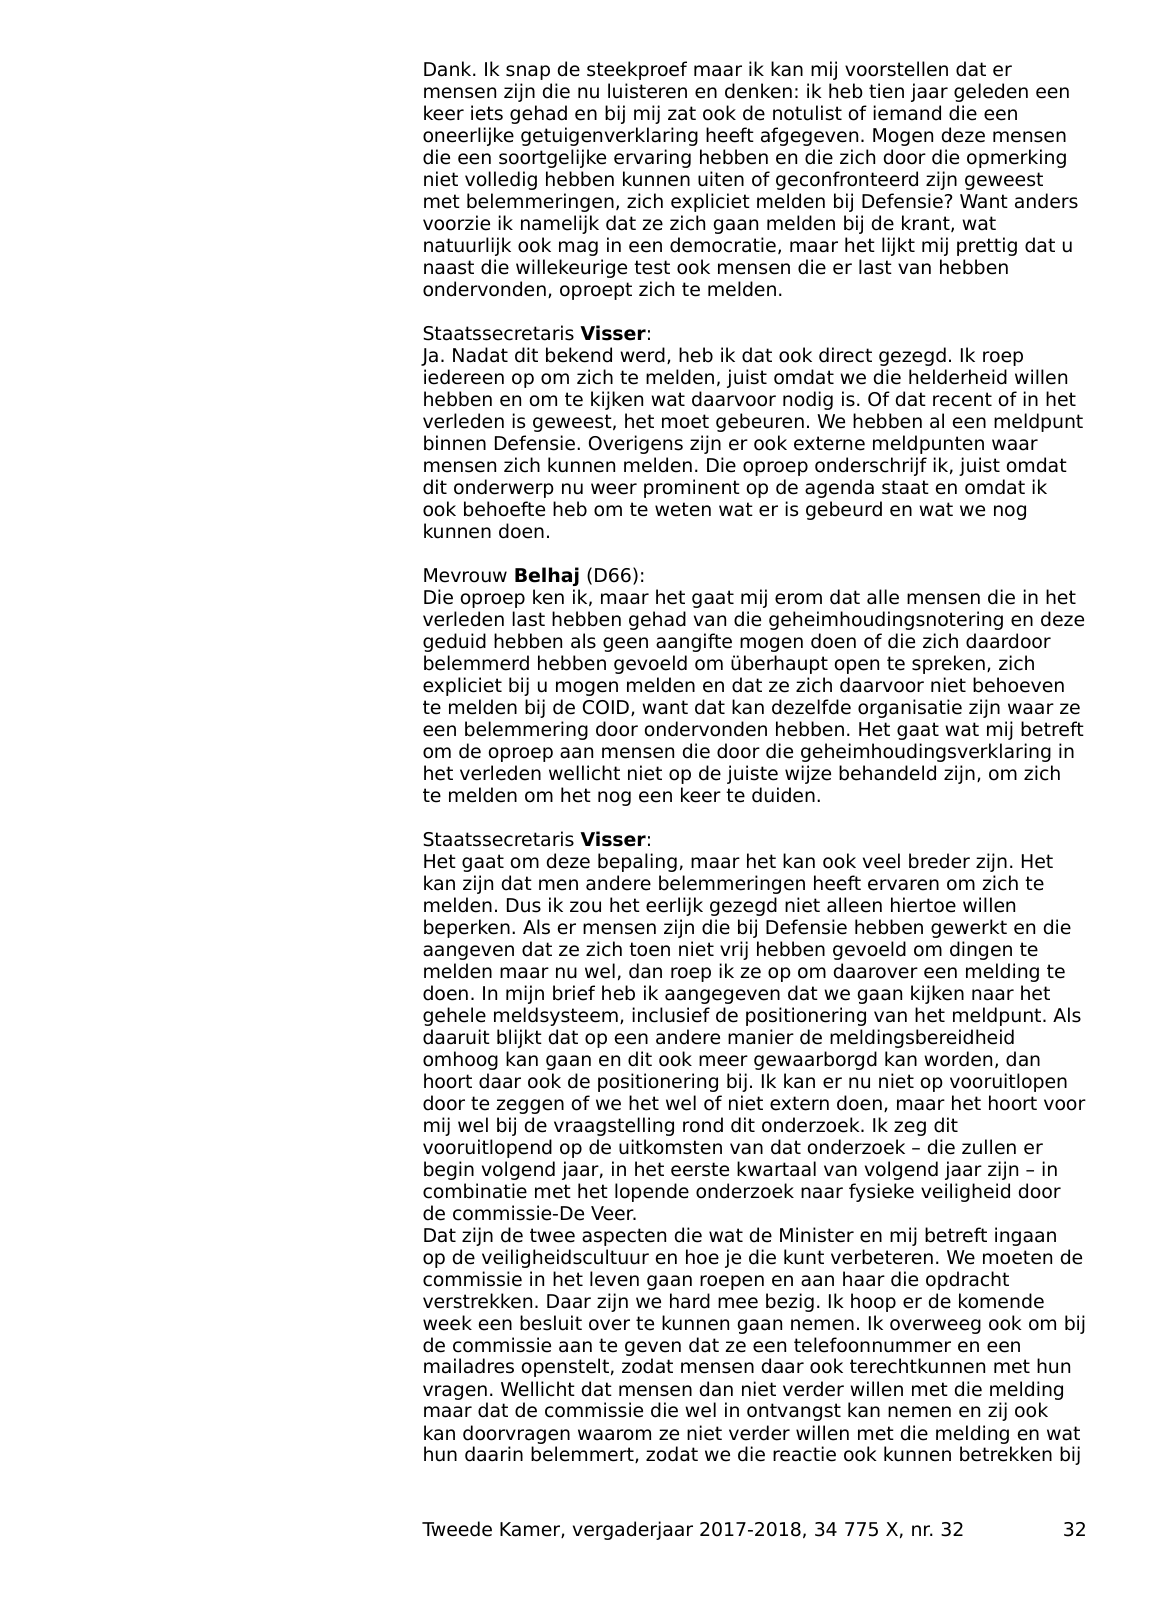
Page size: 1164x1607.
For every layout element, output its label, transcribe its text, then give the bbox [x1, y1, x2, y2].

text Dat zijn de twee aspecten die wat de Minister en mij betreft ingaan op de veiligheidscultuur en hoe je die kunt verbeteren. We moeten de commissie in het leven gaan roepen en aan haar die opdracht verstrekken. Daar zijn we hard mee bezig. Ik hoop er de komende week een besluit over te kunnen gaan nemen. Ik overweeg ook om bij de commissie aan te geven dat ze een telefoonnummer en een mailadres openstelt, zodat mensen daar ook terechtkunnen met hun vragen. Wellicht dat mensen dan niet verder willen met die melding maar dat de commissie die wel in ontvangst kan nemen en zij ook kan doorvragen waarom ze niet verder willen met die melding en wat hun daarin belemmert, zodat we die reactie ook kunnen betrekken bij [422, 1224, 1087, 1466]
text Die oproep ken ik, maar het gaat mij erom dat alle mensen die in het verleden last hebben gehad van die geheimhoudingsnotering en deze geduid hebben als geen aangifte mogen doen of die zich daardoor belemmerd hebben gevoeld om überhaupt open te spreken, zich expliciet bij u mogen melden en dat ze zich daarvoor niet behoeven te melden bij de COID, want dat kan dezelfde organisatie zijn waar ze een belemmering door ondervonden hebben. Het gaat wat mij betreft om de oproep aan mensen die door die geheimhoudingsverklaring in het verleden wellicht niet op de juiste wijze behandeld zijn, om zich te melden om het nog een keer te duiden. [422, 587, 1087, 807]
text Mevrouw Belhaj (D66): [422, 565, 1087, 587]
text Het gaat om deze bepaling, maar het kan ook veel breder zijn. Het kan zijn dat men andere belemmeringen heeft ervaren om zich te melden. Dus ik zou het eerlijk gezegd niet alleen hiertoe willen beperken. Als er mensen zijn die bij Defensie hebben gewerkt en die aangeven dat ze zich toen niet vrij hebben gevoeld om dingen te melden maar nu wel, dan roep ik ze op om daarover een melding te doen. In mijn brief heb ik aangegeven dat we gaan kijken naar het gehele meldsysteem, inclusief de positionering van het meldpunt. Als daaruit blijkt dat op een andere manier de meldingsbereidheid omhoog kan gaan en dit ook meer gewaarborgd kan worden, dan hoort daar ook de positionering bij. Ik kan er nu niet op vooruitlopen door te zeggen of we het wel of niet extern doen, maar het hoort voor mij wel bij de vraagstelling rond dit onderzoek. Ik zeg dit vooruitlopend op de uitkomsten van dat onderzoek – die zullen er begin volgend jaar, in het eerste kwartaal van volgend jaar zijn – in combinatie met het lopende onderzoek naar fysieke veiligheid door de commissie-De Veer. [422, 851, 1087, 1224]
text Ja. Nadat dit bekend werd, heb ik dat ook direct gezegd. Ik roep iedereen op om zich te melden, juist omdat we die helderheid willen hebben en om te kijken wat daarvoor nodig is. Of dat recent of in het verleden is geweest, het moet gebeuren. We hebben al een meldpunt binnen Defensie. Overigens zijn er ook externe meldpunten waar mensen zich kunnen melden. Die oproep onderschrijf ik, juist omdat dit onderwerp nu weer prominent op de agenda staat en omdat ik ook behoefte heb om te weten wat er is gebeurd en wat we nog kunnen doen. [422, 345, 1087, 543]
text Staatssecretaris Visser: [422, 323, 1087, 345]
text Dank. Ik snap de steekproef maar ik kan mij voorstellen dat er mensen zijn die nu luisteren en denken: ik heb tien jaar geleden een keer iets gehad en bij mij zat ook de notulist of iemand die een oneerlijke getuigenverklaring heeft afgegeven. Mogen deze mensen die een soortgelijke ervaring hebben en die zich door die opmerking niet volledig hebben kunnen uiten of geconfronteerd zijn geweest met belemmeringen, zich expliciet melden bij Defensie? Want anders voorzie ik namelijk dat ze zich gaan melden bij de krant, wat natuurlijk ook mag in een democratie, maar het lijkt mij prettig dat u naast die willekeurige test ook mensen die er last van hebben ondervonden, oproept zich te melden. [422, 59, 1087, 301]
text Staatssecretaris Visser: [422, 829, 1087, 851]
